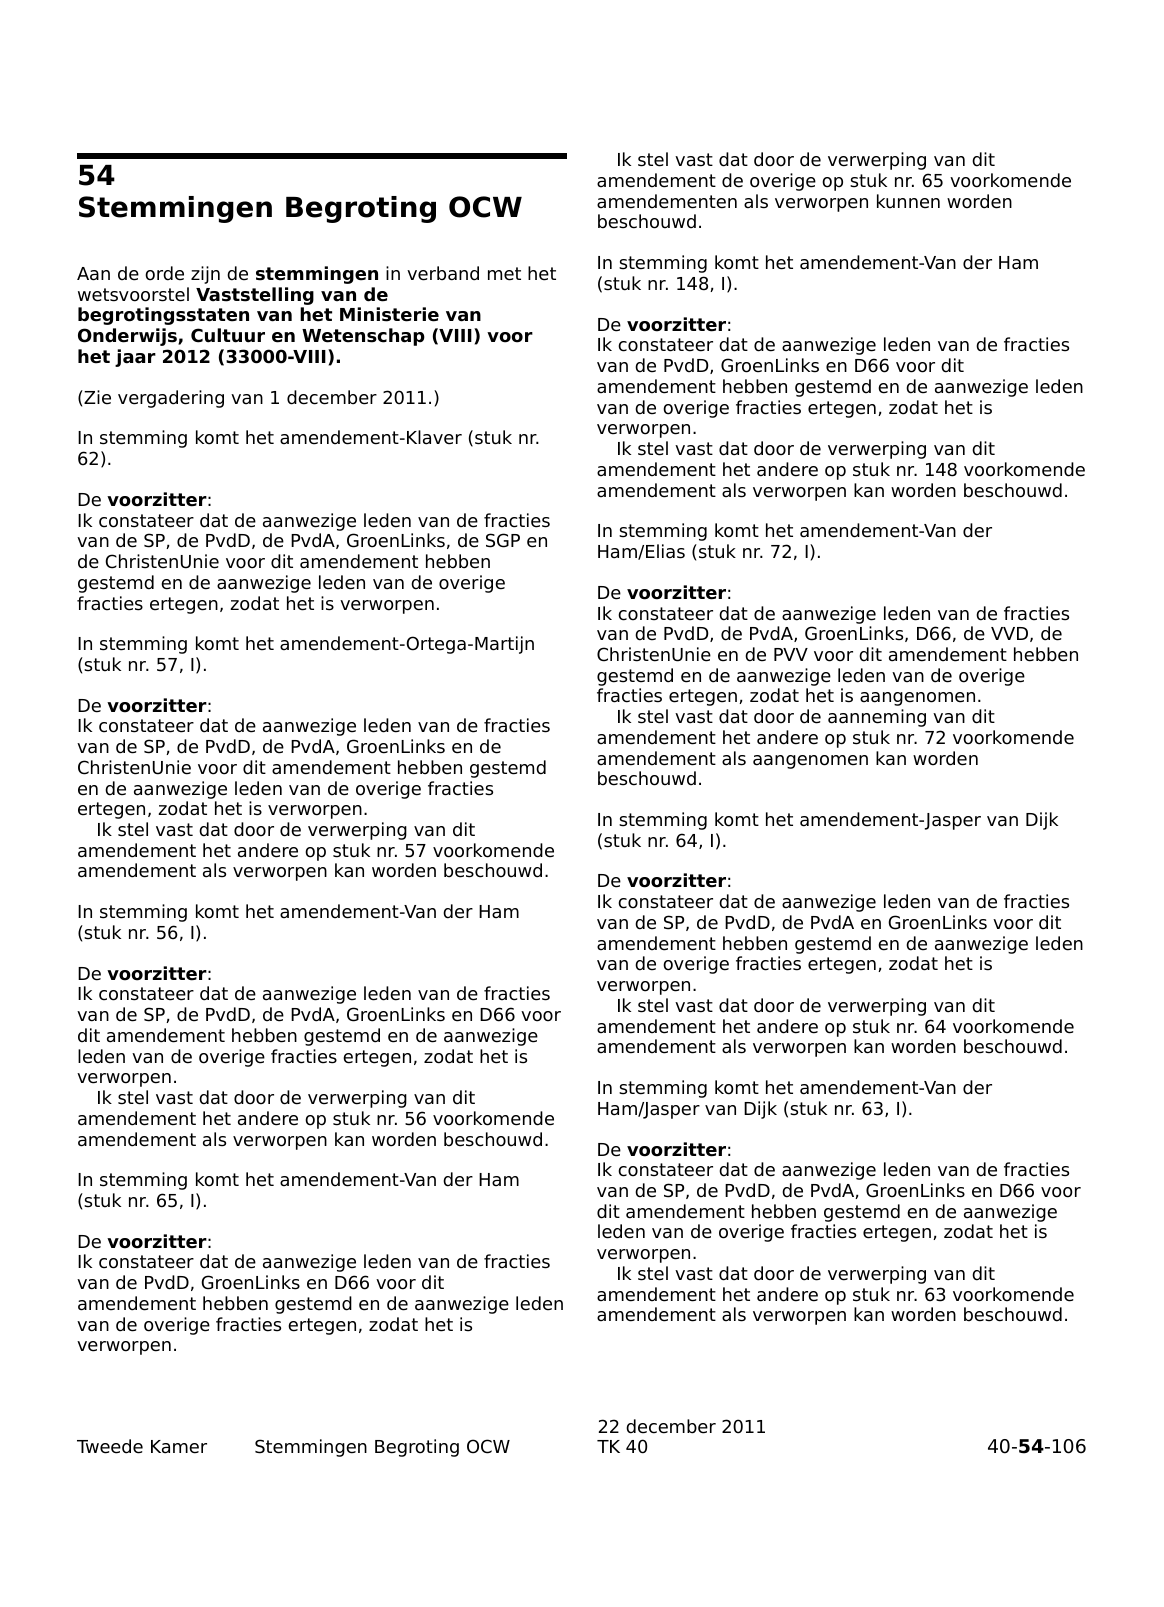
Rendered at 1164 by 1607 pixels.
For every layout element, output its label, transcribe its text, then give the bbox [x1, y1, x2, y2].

text Ik stel vast dat door de verwerping van dit amendement het andere op stuk nr. 56 voorkomende amendement als verworpen kan worden beschouwd. [77, 1088, 567, 1150]
text De voorzitter: [596, 1139, 1087, 1160]
text Ik constateer dat de aanwezige leden van de fracties van de SP, de PvdD, de PvdA, GroenLinks en D66 voor dit amendement hebben gestemd en de aanwezige leden van de overige fracties ertegen, zodat het is verworpen. [596, 1160, 1087, 1264]
text Ik stel vast dat door de verwerping van dit amendement het andere op stuk nr. 64 voorkomende amendement als verworpen kan worden beschouwd. [596, 996, 1087, 1058]
text In stemming komt het amendement-Ortega-Martijn (stuk nr. 57, I). [77, 634, 567, 676]
text Aan de orde zijn de stemmingen in verband met het wetsvoorstel Vaststelling van de begrotingsstaten van het Ministerie van Onderwijs, Cultuur en Wetenschap (VIII) voor het jaar 2012 (33000-VIII). [77, 264, 567, 367]
text Ik constateer dat de aanwezige leden van de fracties van de PvdD, GroenLinks en D66 voor dit amendement hebben gestemd en de aanwezige leden van de overige fracties ertegen, zodat het is verworpen. [77, 1252, 567, 1356]
text Ik stel vast dat door de verwerping van dit amendement de overige op stuk nr. 65 voorkomende amendementen als verworpen kunnen worden beschouwd. [596, 150, 1087, 233]
text In stemming komt het amendement-Jasper van Dijk (stuk nr. 64, I). [596, 810, 1087, 851]
text In stemming komt het amendement-Van der Ham (stuk nr. 148, I). [596, 253, 1087, 294]
title 54 Stemmingen Begroting OCW [77, 159, 567, 224]
text Ik stel vast dat door de aanneming van dit amendement het andere op stuk nr. 72 voorkomende amendement als aangenomen kan worden beschouwd. [596, 707, 1087, 790]
text In stemming komt het amendement-Van der Ham/Elias (stuk nr. 72, I). [596, 521, 1087, 563]
text Ik constateer dat de aanwezige leden van de fracties van de SP, de PvdD, de PvdA, GroenLinks en D66 voor dit amendement hebben gestemd en de aanwezige leden van de overige fracties ertegen, zodat het is verworpen. [77, 984, 567, 1088]
text De voorzitter: [77, 696, 567, 716]
text Ik constateer dat de aanwezige leden van de fracties van de PvdD, GroenLinks en D66 voor dit amendement hebben gestemd en de aanwezige leden van de overige fracties ertegen, zodat het is verworpen. [596, 335, 1087, 439]
text In stemming komt het amendement-Van der Ham (stuk nr. 65, I). [77, 1170, 567, 1212]
text Ik constateer dat de aanwezige leden van de fracties van de SP, de PvdD, de PvdA en GroenLinks voor dit amendement hebben gestemd en de aanwezige leden van de overige fracties ertegen, zodat het is verworpen. [596, 892, 1087, 996]
text De voorzitter: [596, 583, 1087, 603]
text De voorzitter: [77, 490, 567, 510]
text Ik constateer dat de aanwezige leden van de fracties van de SP, de PvdD, de PvdA, GroenLinks en de ChristenUnie voor dit amendement hebben gestemd en de aanwezige leden van de overige fracties ertegen, zodat het is verworpen. [77, 716, 567, 820]
text Ik stel vast dat door de verwerping van dit amendement het andere op stuk nr. 63 voorkomende amendement als verworpen kan worden beschouwd. [596, 1264, 1087, 1326]
text In stemming komt het amendement-Van der Ham (stuk nr. 56, I). [77, 902, 567, 943]
text Ik constateer dat de aanwezige leden van de fracties van de PvdD, de PvdA, GroenLinks, D66, de VVD, de ChristenUnie en de PVV voor dit amendement hebben gestemd en de aanwezige leden van de overige fracties ertegen, zodat het is aangenomen. [596, 603, 1087, 707]
text In stemming komt het amendement-Van der Ham/Jasper van Dijk (stuk nr. 63, I). [596, 1078, 1087, 1119]
text De voorzitter: [596, 314, 1087, 335]
text Ik stel vast dat door de verwerping van dit amendement het andere op stuk nr. 148 voorkomende amendement als verworpen kan worden beschouwd. [596, 439, 1087, 501]
text De voorzitter: [77, 963, 567, 984]
text In stemming komt het amendement-Klaver (stuk nr. 62). [77, 428, 567, 470]
text Ik stel vast dat door de verwerping van dit amendement het andere op stuk nr. 57 voorkomende amendement als verworpen kan worden beschouwd. [77, 820, 567, 882]
text De voorzitter: [77, 1232, 567, 1252]
text De voorzitter: [596, 871, 1087, 892]
text (Zie vergadering van 1 december 2011.) [77, 387, 567, 408]
text Ik constateer dat de aanwezige leden van de fracties van de SP, de PvdD, de PvdA, GroenLinks, de SGP en de ChristenUnie voor dit amendement hebben gestemd en de aanwezige leden van de overige fracties ertegen, zodat het is verworpen. [77, 510, 567, 614]
